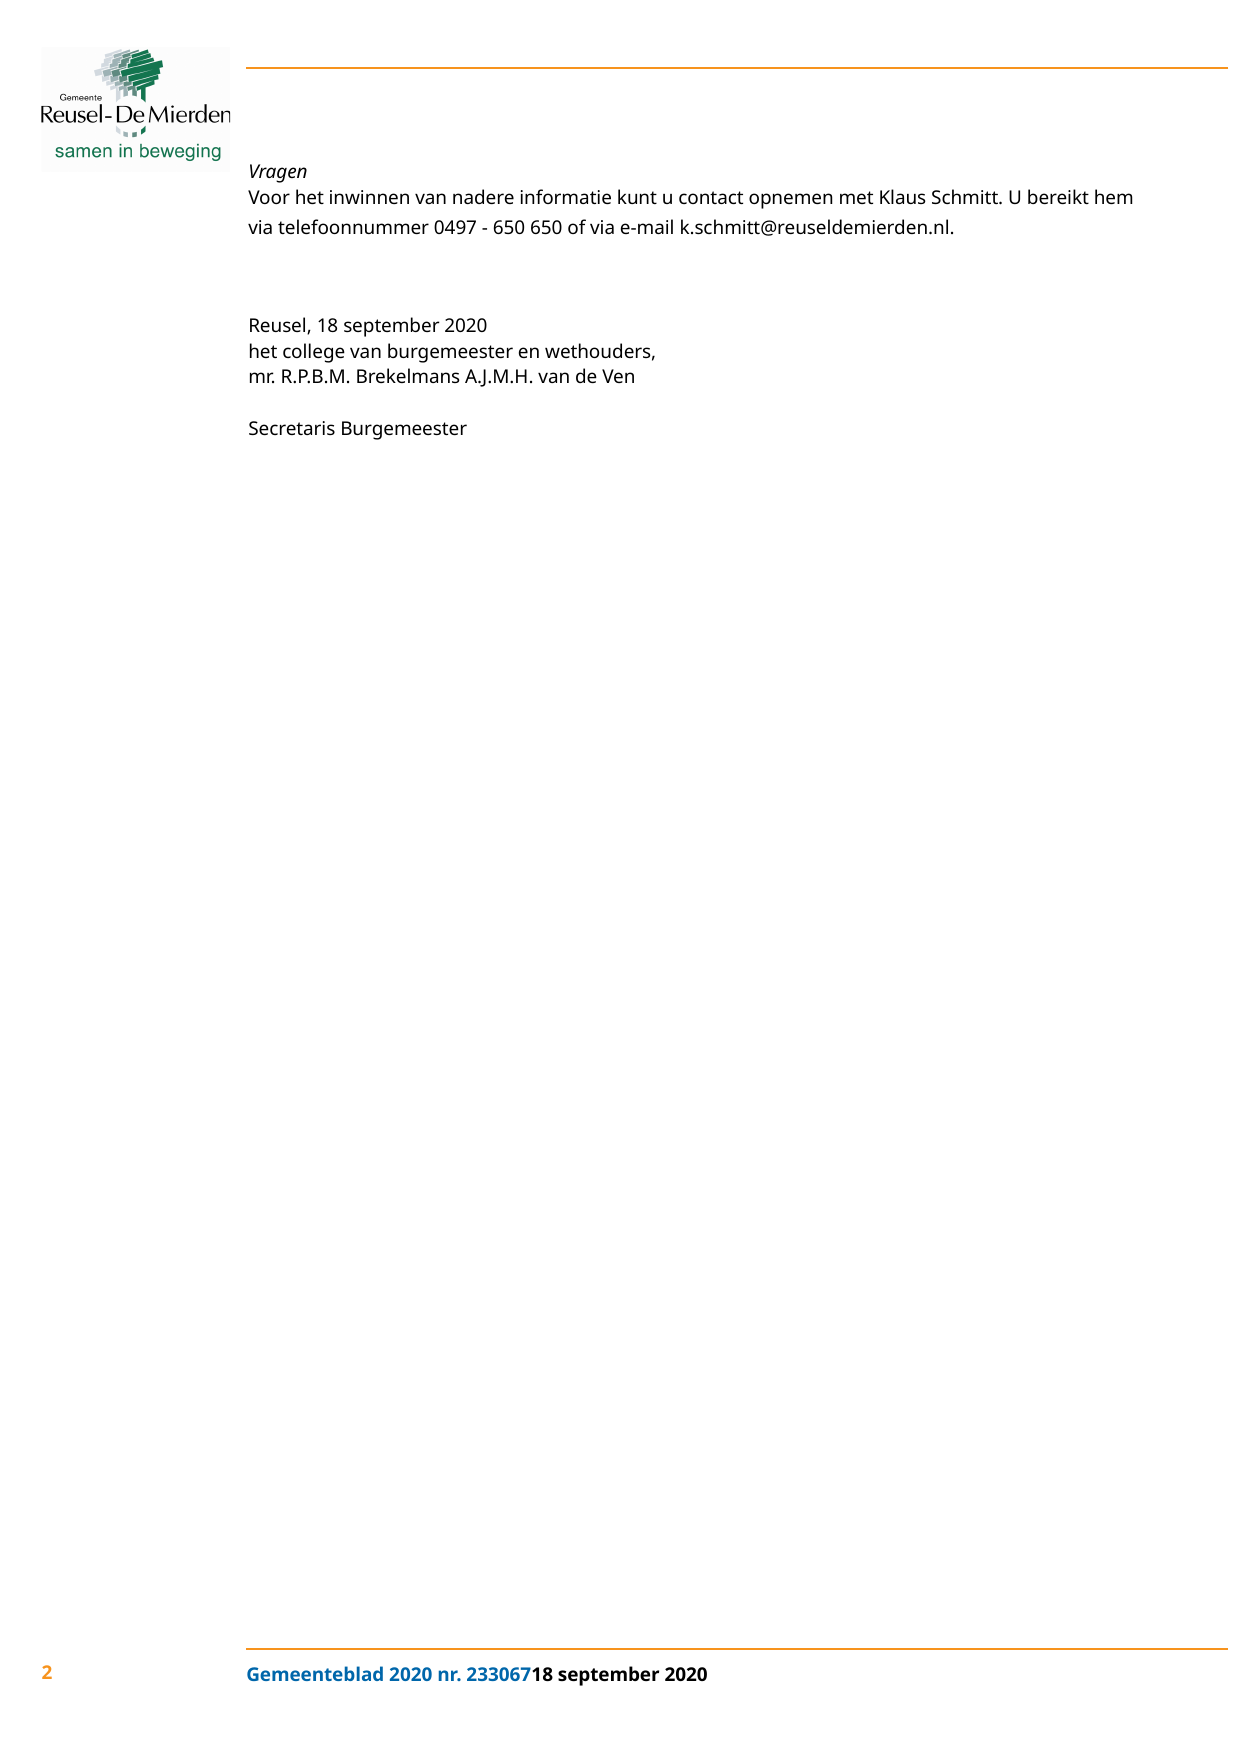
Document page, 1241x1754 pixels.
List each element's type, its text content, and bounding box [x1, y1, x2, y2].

text Vragen [248, 159, 1152, 184]
text Reusel, 18 september 2020 [248, 312, 1152, 338]
text Voor het inwinnen van nadere informatie kunt u contact opnemen met Klaus Schmitt. U bereikt hem via telefoonnummer 0497 - 650 650 of via e-mail k.schmitt@reuseldemierden.nl. [248, 184, 1152, 240]
text het college van burgemeester en wethouders, [248, 338, 1152, 364]
picture [41, 47, 231, 172]
text Secretaris Burgemeester [248, 415, 1152, 441]
text mr. R.P.B.M. Brekelmans A.J.M.H. van de Ven [248, 364, 1152, 389]
